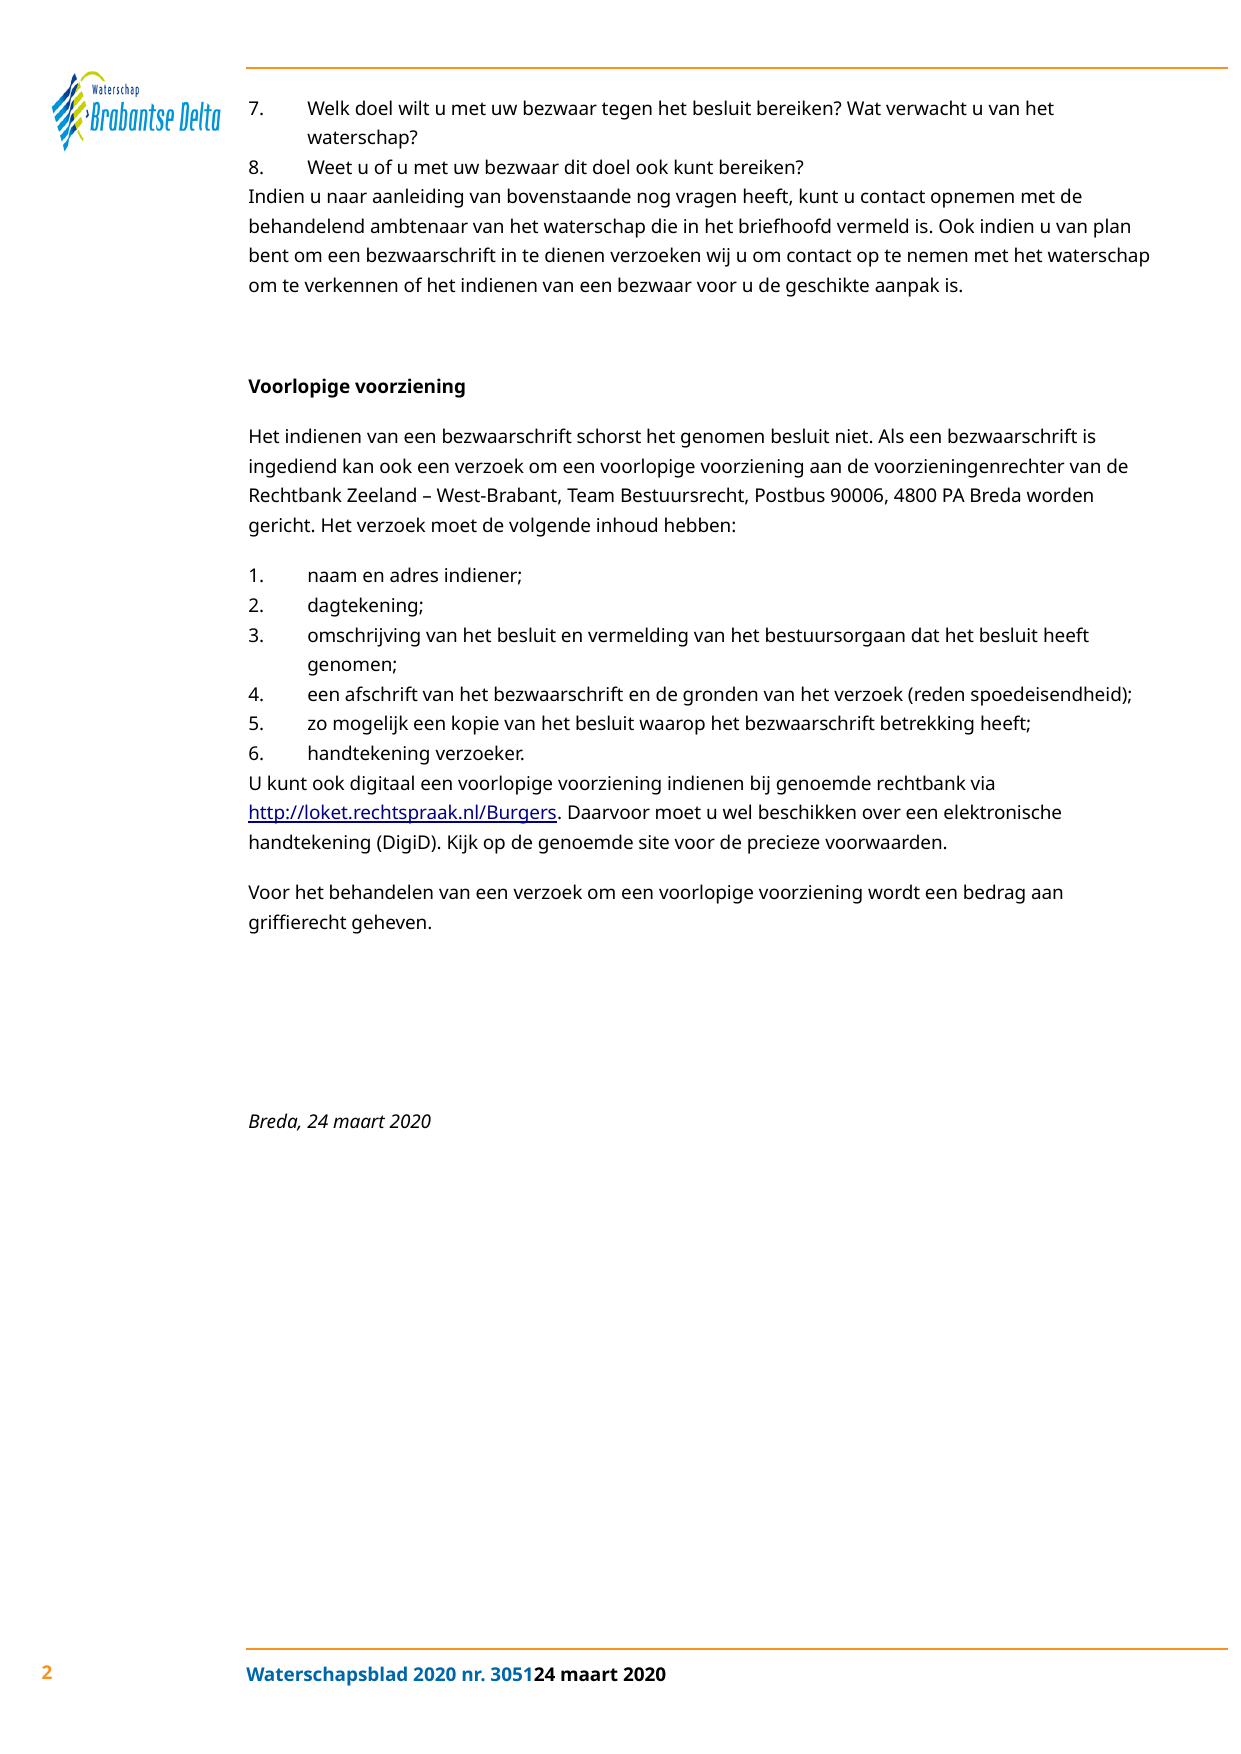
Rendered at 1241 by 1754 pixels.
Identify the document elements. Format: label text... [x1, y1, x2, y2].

text Het indienen van een bezwaarschrift schorst het genomen besluit niet. Als een bezwaarschrift is ingediend kan ook een verzoek om een voorlopige voorziening aan de voorzieningenrechter van de Rechtbank Zeeland – West-Brabant, Team Bestuursrecht, Postbus 90006, 4800 PA Breda worden gericht. Het verzoek moet de volgende inhoud hebben: [248, 423, 1152, 538]
text Breda, 24 maart 2020 [248, 1108, 1152, 1134]
list een afschrift van het bezwaarschrift en de gronden van het verzoek (reden spoedeisendheid); [248, 681, 1152, 707]
text Indien u naar aanleiding van bovenstaande nog vragen heeft, kunt u contact opnemen met de behandelend ambtenaar van het waterschap die in het briefhoofd vermeld is. Ook indien u van plan bent om een bezwaarschrift in te dienen verzoeken wij u om contact op te nemen met het waterschap om te verkennen of het indienen van een bezwaar voor u de geschikte aanpak is. [248, 183, 1152, 298]
list naam en adres indiener; [248, 563, 1152, 588]
list Welk doel wilt u met uw bezwaar tegen het besluit bereiken? Wat verwacht u van het waterschap? [248, 95, 1152, 150]
list dagtekening; [248, 592, 1152, 618]
list Weet u of u met uw bezwaar dit doel ook kunt bereiken? [248, 154, 1152, 180]
list handtekening verzoeker. [248, 740, 1152, 766]
list omschrijving van het besluit en vermelding van het bestuursorgaan dat het besluit heeft genomen; [248, 622, 1152, 677]
text Voor het behandelen van een verzoek om een voorlopige voorziening wordt een bedrag aan griffierecht geheven. [248, 879, 1152, 935]
text Voorlopige voorziening [248, 373, 1152, 399]
text U kunt ook digitaal een voorlopige voorziening indienen bij genoemde rechtbank via http://loket.rechtspraak.nl/Burgers. Daarvoor moet u wel beschikken over een elektronische handtekening (DigiD). Kijk op de genoemde site voor de precieze voorwaarden. [248, 770, 1152, 855]
picture [41, 47, 231, 172]
list zo mogelijk een kopie van het besluit waarop het bezwaarschrift betrekking heeft; [248, 711, 1152, 736]
